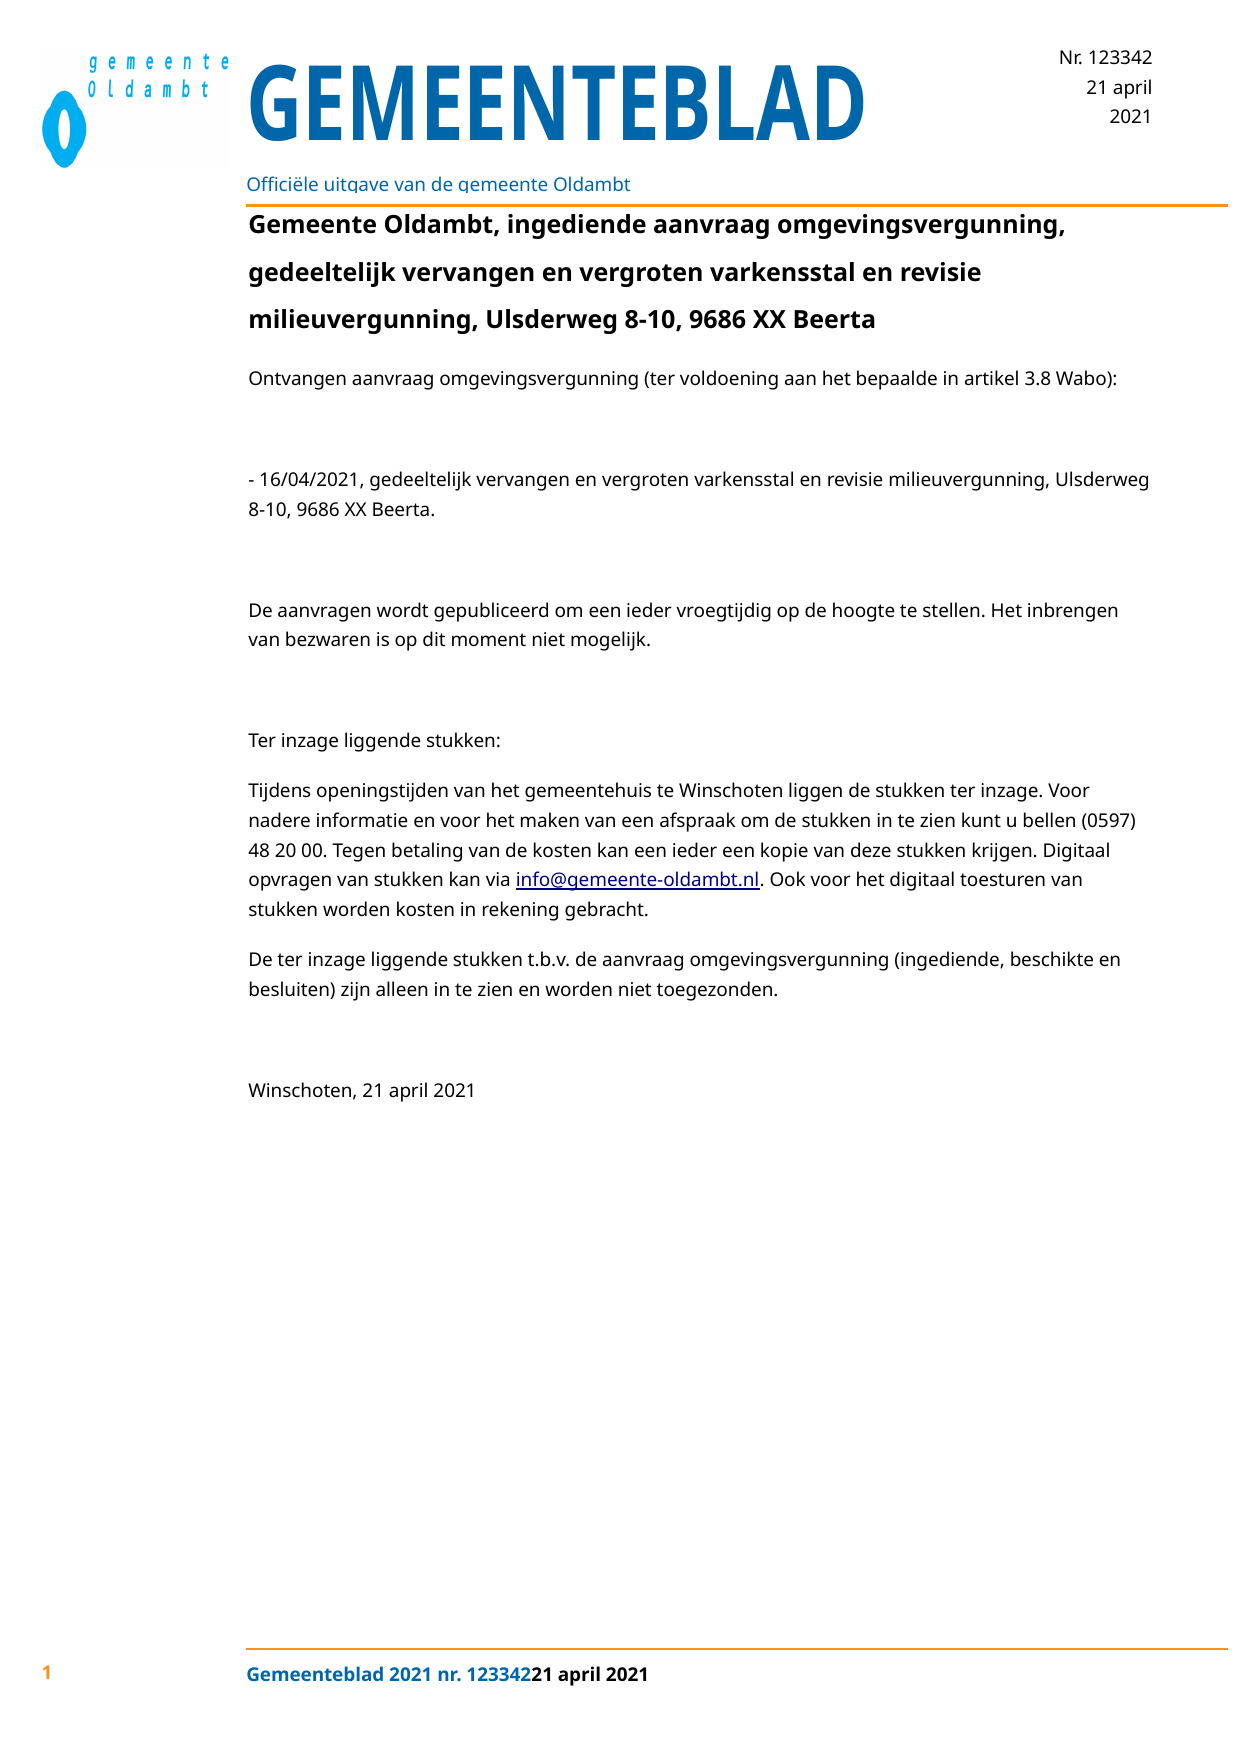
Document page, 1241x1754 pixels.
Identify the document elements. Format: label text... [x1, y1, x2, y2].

text Ontvangen aanvraag omgevingsvergunning (ter voldoening aan het bepaalde in artikel 3.8 Wabo): [248, 366, 1152, 391]
text - 16/04/2021, gedeeltelijk vervangen en vergroten varkensstal en revisie milieuvergunning, Ulsderweg 8-10, 9686 XX Beerta. [248, 466, 1152, 522]
text Ter inzage liggende stukken: [248, 727, 1152, 753]
picture [41, 47, 231, 172]
text Winschoten, 21 april 2021 [248, 1077, 1152, 1102]
text Tijdens openingstijden van het gemeentehuis te Winschoten liggen de stukken ter inzage. Voor nadere informatie en voor het maken van een afspraak om de stukken in te zien kunt u bellen (0597) 48 20 00. Tegen betaling van de kosten kan een ieder een kopie van deze stukken krijgen. Digitaal opvragen van stukken kan via info@gemeente-oldambt.nl. Ook voor het digitaal toesturen van stukken worden kosten in rekening gebracht. [248, 778, 1152, 922]
text Gemeente Oldambt, ingediende aanvraag omgevingsvergunning, gedeeltelijk vervangen en vergroten varkensstal en revisie milieuvergunning, Ulsderweg 8-10, 9686 XX Beerta [248, 207, 1152, 336]
text De aanvragen wordt gepubliceerd om een ieder vroegtijdig op de hoogte te stellen. Het inbrengen van bezwaren is op dit moment niet mogelijk. [248, 597, 1152, 652]
text De ter inzage liggende stukken t.b.v. de aanvraag omgevingsvergunning (ingediende, beschikte en besluiten) zijn alleen in te zien en worden niet toegezonden. [248, 946, 1152, 1002]
